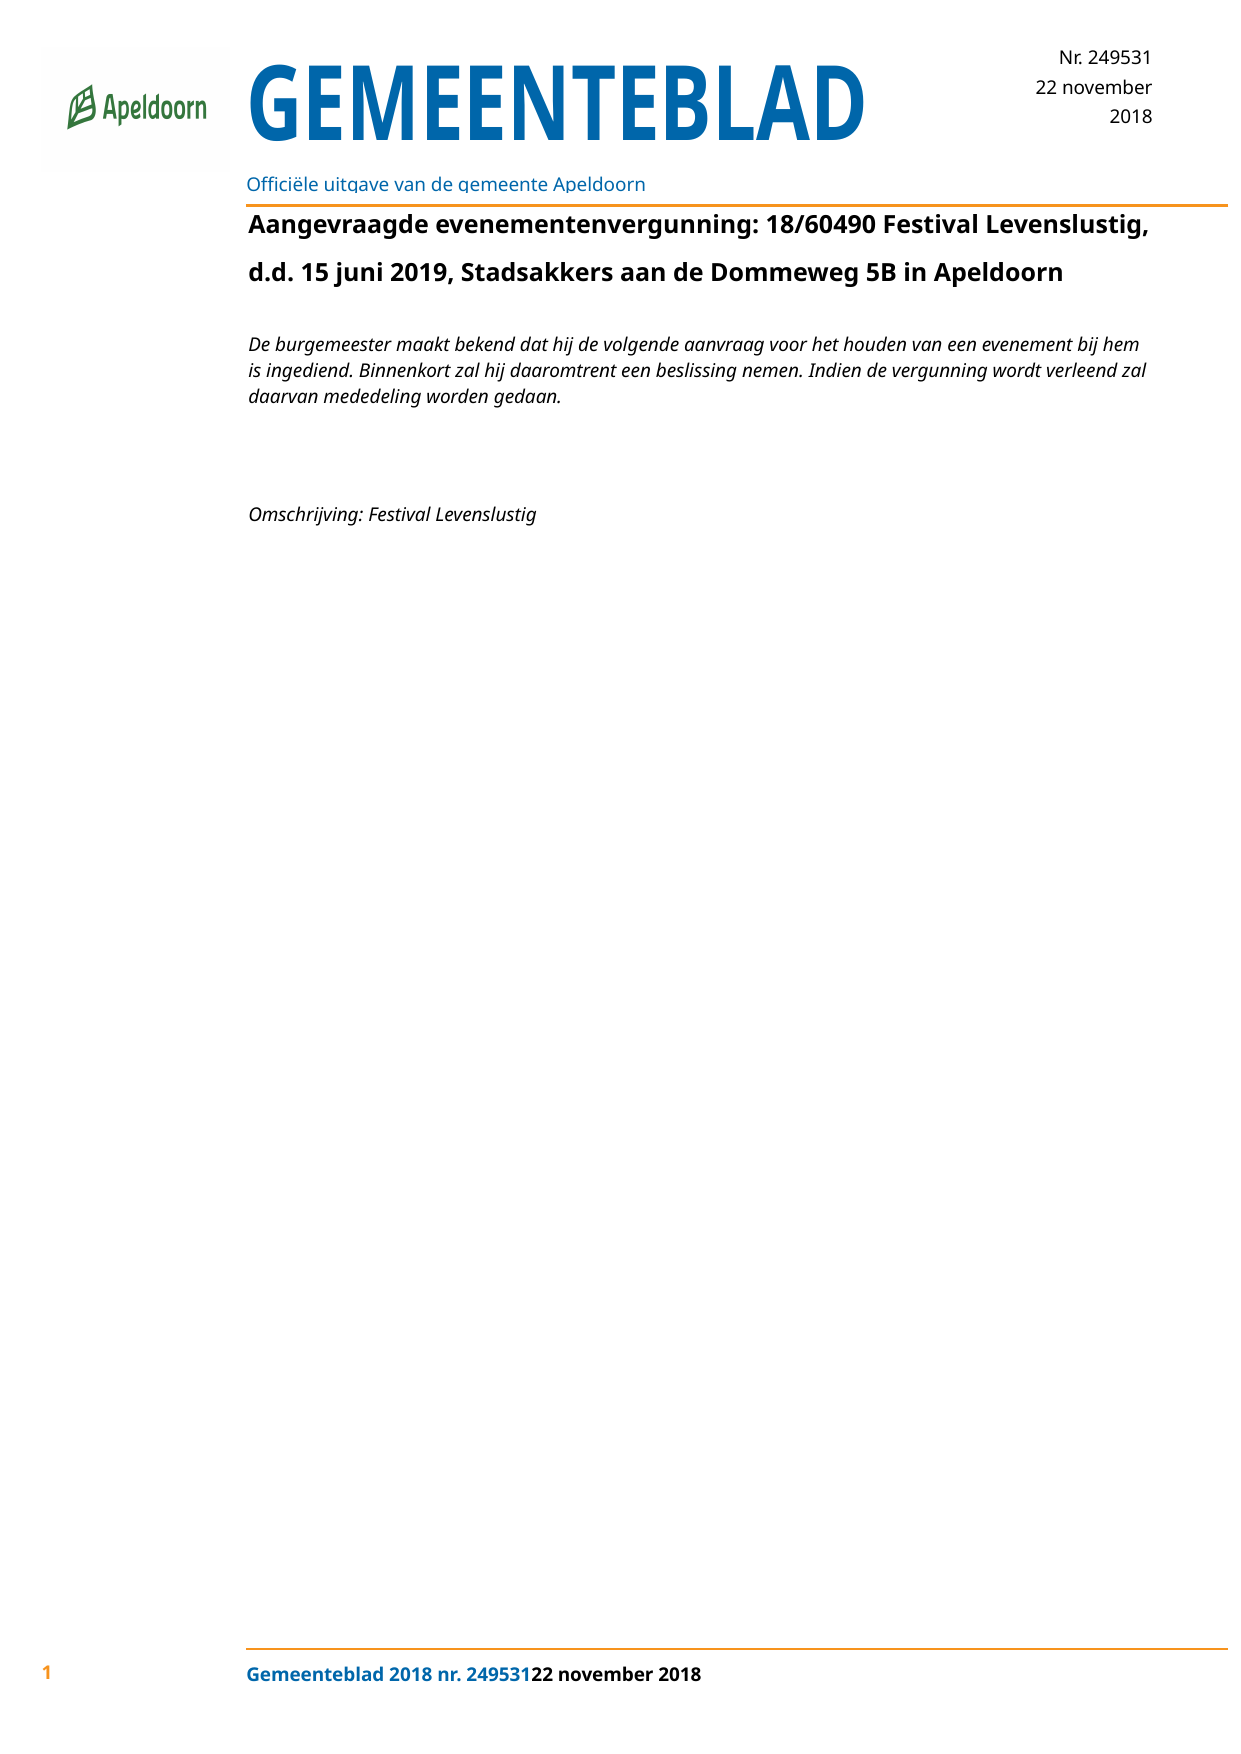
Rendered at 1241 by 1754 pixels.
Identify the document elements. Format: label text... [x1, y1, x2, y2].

text Aangevraagde evenementenvergunning: 18/60490 Festival Levenslustig, d.d. 15 juni 2019, Stadsakkers aan de Dommeweg 5B in Apeldoorn [248, 207, 1152, 288]
picture [41, 47, 231, 172]
text De burgemeester maakt bekend dat hij de volgende aanvraag voor het houden van een evenement bij hem is ingediend. Binnenkort zal hij daaromtrent een beslissing nemen. Indien de vergunning wordt verleend zal daarvan mededeling worden gedaan. [248, 331, 1152, 409]
text Omschrijving: Festival Levenslustig [248, 501, 1152, 526]
